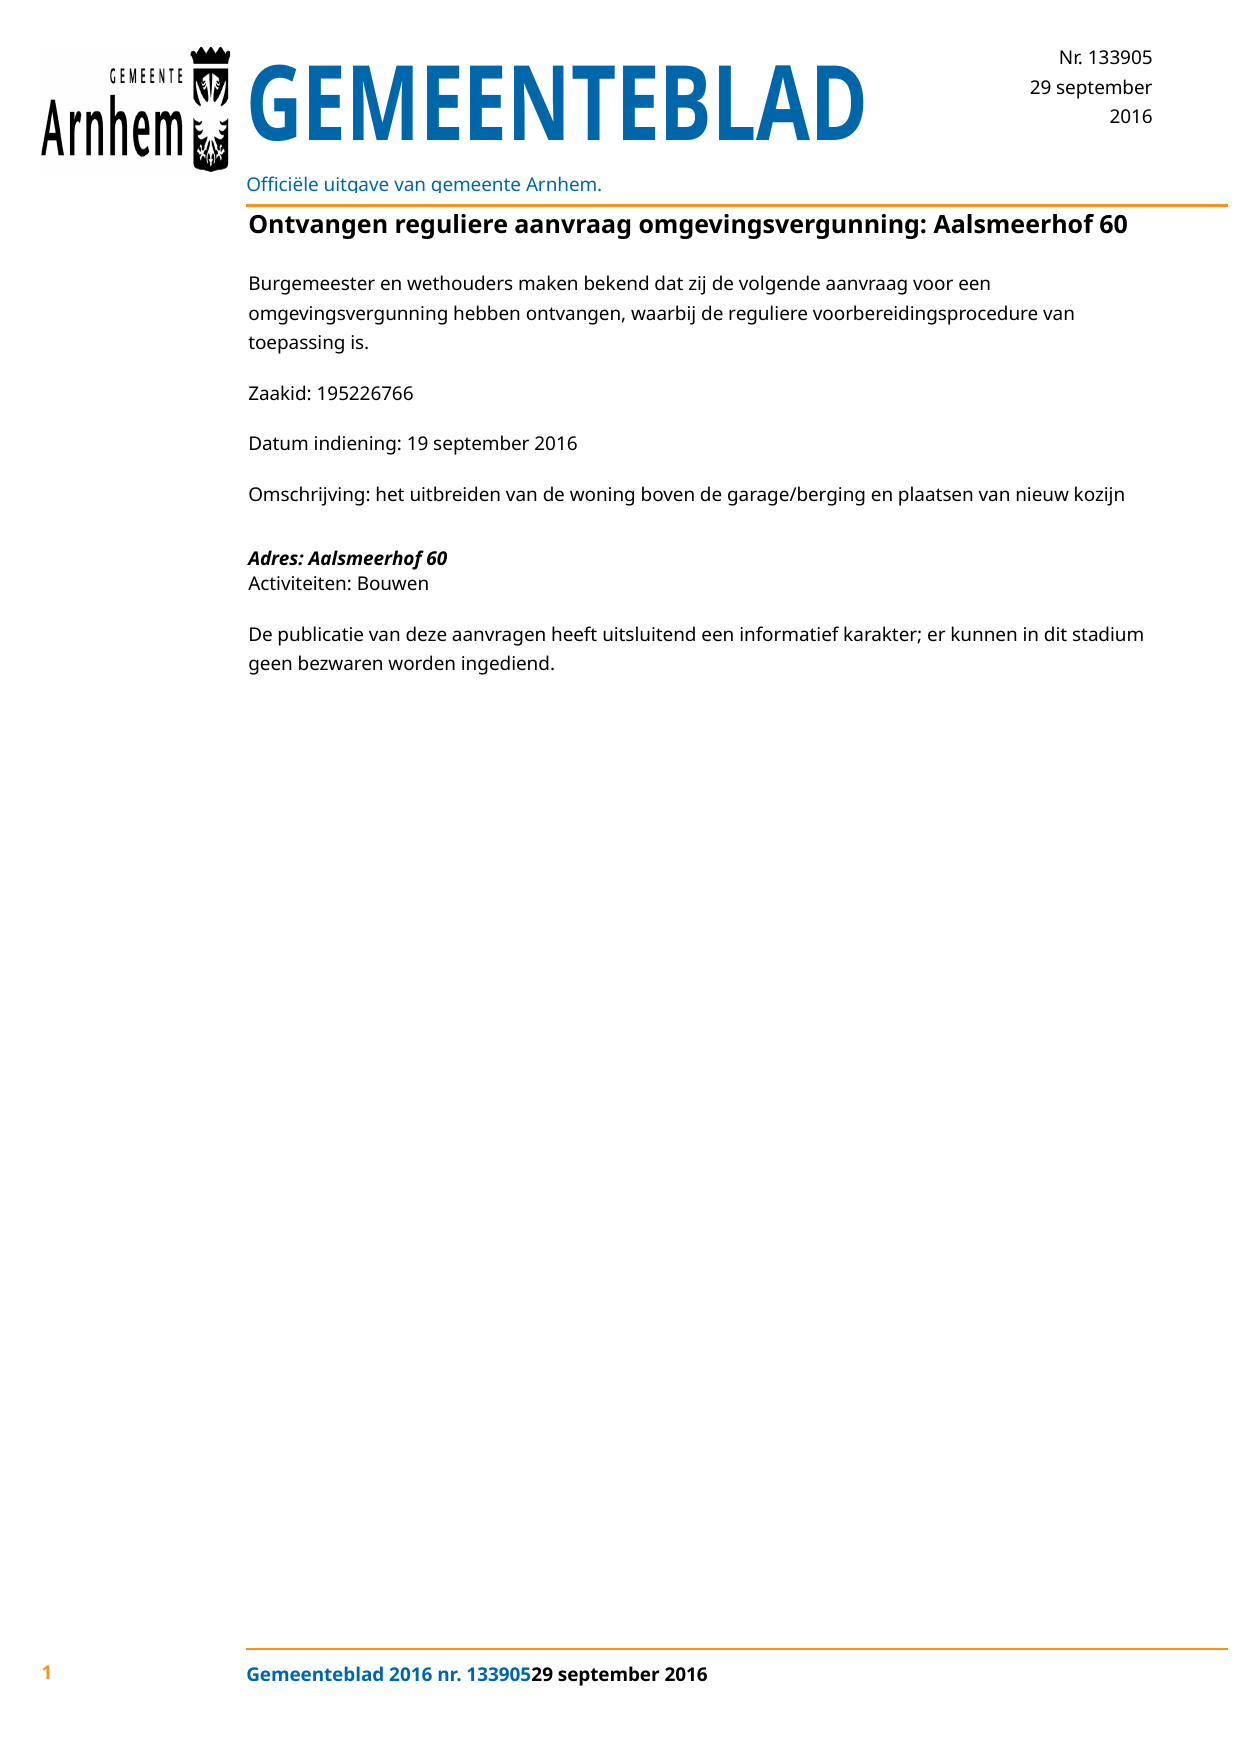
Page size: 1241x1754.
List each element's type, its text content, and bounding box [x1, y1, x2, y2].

text Omschrijving: het uitbreiden van de woning boven de garage/berging en plaatsen van nieuw kozijn [248, 481, 1152, 506]
text De publicatie van deze aanvragen heeft uitsluitend een informatief karakter; er kunnen in dit stadium geen bezwaren worden ingediend. [248, 621, 1152, 676]
text Burgemeester en wethouders maken bekend dat zij de volgende aanvraag voor een omgevingsvergunning hebben ontvangen, waarbij de reguliere voorbereidingsprocedure van toepassing is. [248, 270, 1152, 355]
text Adres: Aalsmeerhof 60 [248, 545, 1152, 570]
text Datum indiening: 19 september 2016 [248, 430, 1152, 456]
text Ontvangen reguliere aanvraag omgevingsvergunning: Aalsmeerhof 60 [248, 207, 1152, 241]
picture [41, 47, 231, 172]
text Zaakid: 195226766 [248, 380, 1152, 406]
text Activiteiten: Bouwen [248, 570, 1152, 596]
